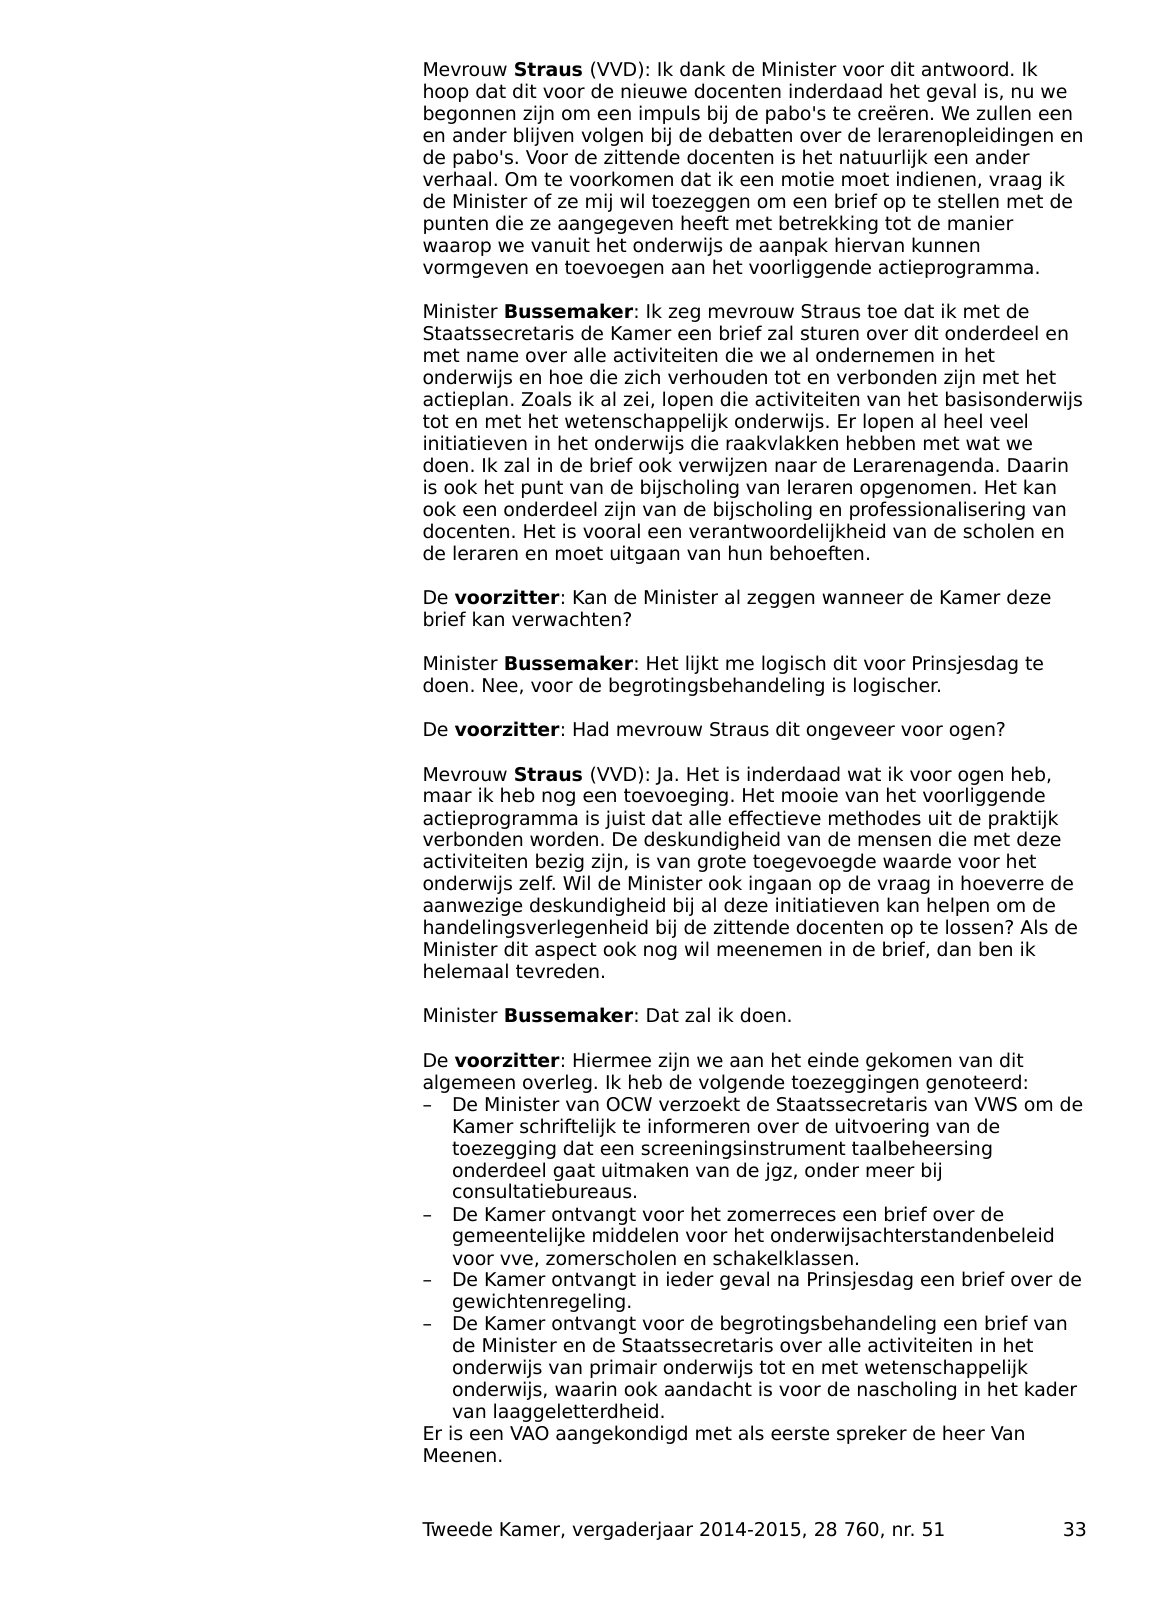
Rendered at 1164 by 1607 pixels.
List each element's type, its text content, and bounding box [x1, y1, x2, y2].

text – De Kamer ontvangt voor de begrotingsbehandeling een brief van de Minister en de Staatssecretaris over alle activiteiten in het onderwijs van primair onderwijs tot en met wetenschappelijk onderwijs, waarin ook aandacht is voor de nascholing in het kader van laaggeletterdheid. [422, 1313, 1087, 1423]
text Er is een VAO aangekondigd met als eerste spreker de heer Van Meenen. [422, 1423, 1087, 1467]
text Mevrouw Straus (VVD): Ja. Het is inderdaad wat ik voor ogen heb, maar ik heb nog een toevoeging. Het mooie van het voorliggende actieprogramma is juist dat alle effectieve methodes uit de praktijk verbonden worden. De deskundigheid van de mensen die met deze activiteiten bezig zijn, is van grote toegevoegde waarde voor het onderwijs zelf. Wil de Minister ook ingaan op de vraag in hoeverre de aanwezige deskundigheid bij al deze initiatieven kan helpen om de handelingsverlegenheid bij de zittende docenten op te lossen? Als de Minister dit aspect ook nog wil meenemen in de brief, dan ben ik helemaal tevreden. [422, 763, 1087, 983]
text De voorzitter: Kan de Minister al zeggen wanneer de Kamer deze brief kan verwachten? [422, 587, 1087, 631]
text De voorzitter: Had mevrouw Straus dit ongeveer voor ogen? [422, 719, 1087, 741]
text De voorzitter: Hiermee zijn we aan het einde gekomen van dit algemeen overleg. Ik heb de volgende toezeggingen genoteerd: [422, 1049, 1087, 1093]
text – De Minister van OCW verzoekt de Staatssecretaris van VWS om de Kamer schriftelijk te informeren over de uitvoering van de toezegging dat een screeningsinstrument taalbeheersing onderdeel gaat uitmaken van de jgz, onder meer bij consultatiebureaus. [422, 1093, 1087, 1203]
text Minister Bussemaker: Dat zal ik doen. [422, 1005, 1087, 1027]
text Minister Bussemaker: Ik zeg mevrouw Straus toe dat ik met de Staatssecretaris de Kamer een brief zal sturen over dit onderdeel en met name over alle activiteiten die we al ondernemen in het onderwijs en hoe die zich verhouden tot en verbonden zijn met het actieplan. Zoals ik al zei, lopen die activiteiten van het basisonderwijs tot en met het wetenschappelijk onderwijs. Er lopen al heel veel initiatieven in het onderwijs die raakvlakken hebben met wat we doen. Ik zal in de brief ook verwijzen naar de Lerarenagenda. Daarin is ook het punt van de bijscholing van leraren opgenomen. Het kan ook een onderdeel zijn van de bijscholing en professionalisering van docenten. Het is vooral een verantwoordelijkheid van de scholen en de leraren en moet uitgaan van hun behoeften. [422, 301, 1087, 565]
text – De Kamer ontvangt voor het zomerreces een brief over de gemeentelijke middelen voor het onderwijsachterstandenbeleid voor vve, zomerscholen en schakelklassen. [422, 1203, 1087, 1269]
text – De Kamer ontvangt in ieder geval na Prinsjesdag een brief over de gewichtenregeling. [422, 1269, 1087, 1313]
text Minister Bussemaker: Het lijkt me logisch dit voor Prinsjesdag te doen. Nee, voor de begrotingsbehandeling is logischer. [422, 653, 1087, 697]
text Mevrouw Straus (VVD): Ik dank de Minister voor dit antwoord. Ik hoop dat dit voor de nieuwe docenten inderdaad het geval is, nu we begonnen zijn om een impuls bij de pabo's te creëren. We zullen een en ander blijven volgen bij de debatten over de lerarenopleidingen en de pabo's. Voor de zittende docenten is het natuurlijk een ander verhaal. Om te voorkomen dat ik een motie moet indienen, vraag ik de Minister of ze mij wil toezeggen om een brief op te stellen met de punten die ze aangegeven heeft met betrekking tot de manier waarop we vanuit het onderwijs de aanpak hiervan kunnen vormgeven en toevoegen aan het voorliggende actieprogramma. [422, 59, 1087, 279]
